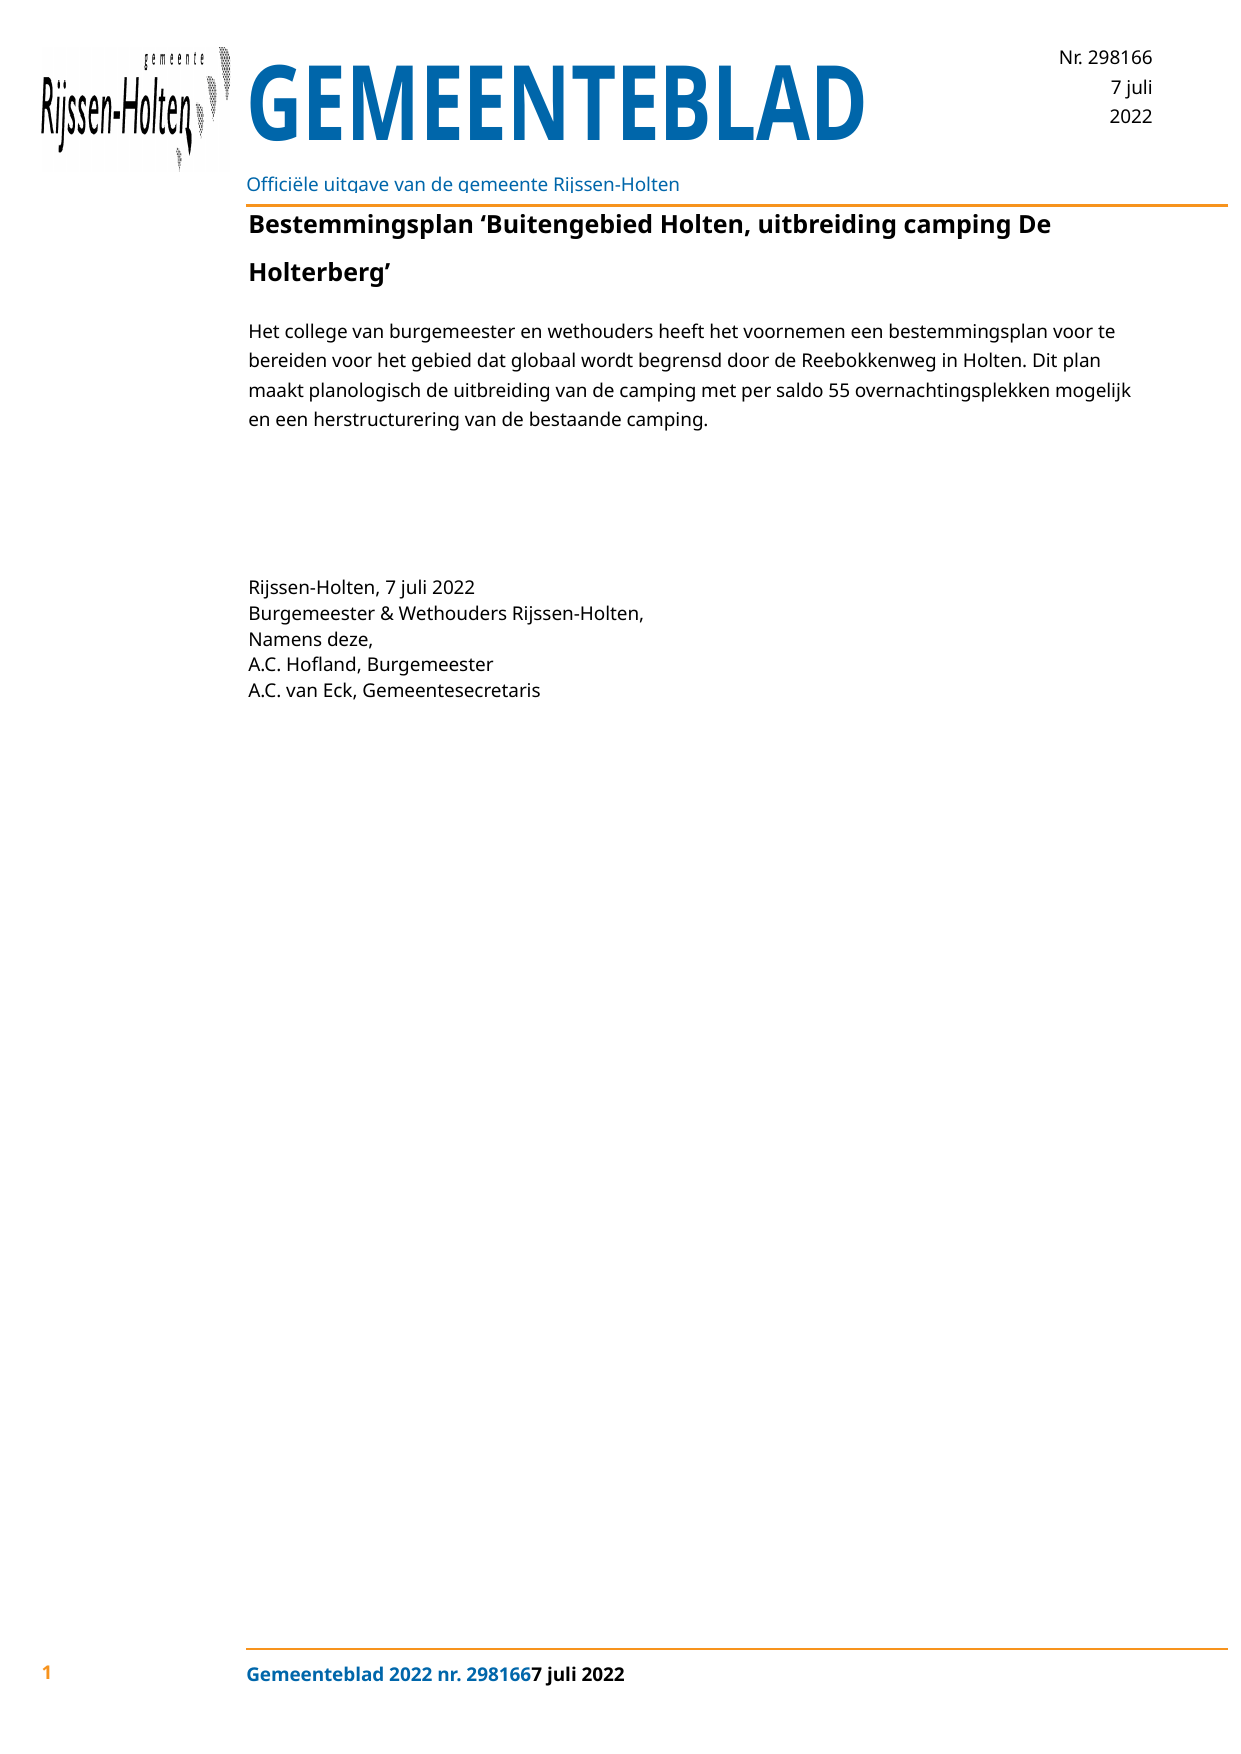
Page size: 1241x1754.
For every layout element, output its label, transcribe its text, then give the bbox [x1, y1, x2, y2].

text Bestemmingsplan ‘Buitengebied Holten, uitbreiding camping De Holterberg’ [248, 207, 1152, 288]
text Het college van burgemeester en wethouders heeft het voornemen een bestemmingsplan voor te bereiden voor het gebied dat globaal wordt begrensd door de Reebokkenweg in Holten. Dit plan maakt planologisch de uitbreiding van de camping met per saldo 55 overnachtingsplekken mogelijk en een herstructurering van de bestaande camping. [248, 318, 1152, 432]
text Burgemeester & Wethouders Rijssen-Holten, [248, 600, 1152, 626]
text A.C. van Eck, Gemeentesecretaris [248, 677, 1152, 703]
picture [41, 47, 231, 172]
text A.C. Hofland, Burgemeester [248, 651, 1152, 677]
text Namens deze, [248, 626, 1152, 651]
text Rijssen-Holten, 7 juli 2022 [248, 574, 1152, 600]
